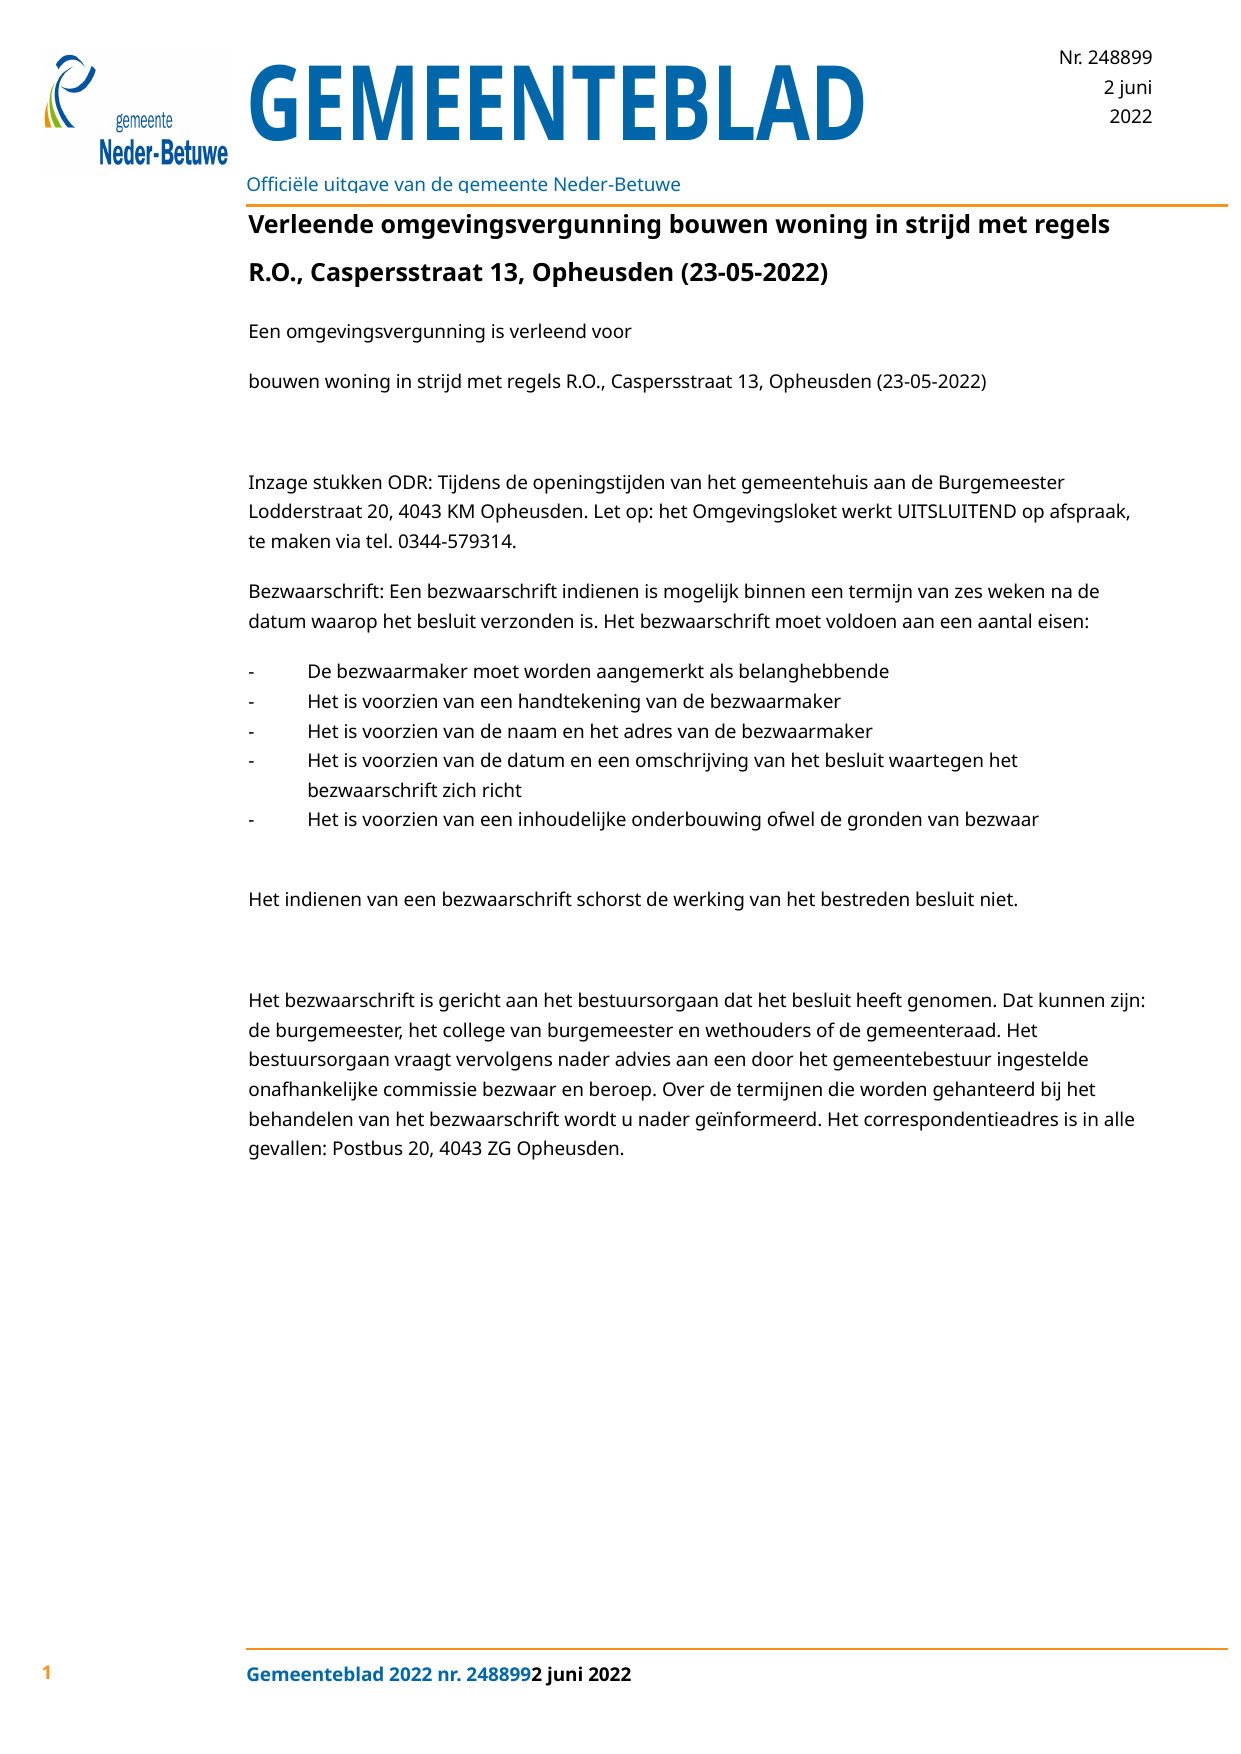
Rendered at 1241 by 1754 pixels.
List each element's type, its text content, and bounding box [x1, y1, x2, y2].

text Verleende omgevingsvergunning bouwen woning in strijd met regels R.O., Caspersstraat 13, Opheusden (23-05-2022) [248, 207, 1152, 288]
text bouwen woning in strijd met regels R.O., Caspersstraat 13, Opheusden (23-05-2022) [248, 368, 1152, 394]
list De bezwaarmaker moet worden aangemerkt als belanghebbende [248, 659, 1152, 684]
picture [41, 47, 231, 172]
text Bezwaarschrift: Een bezwaarschrift indienen is mogelijk binnen een termijn van zes weken na de datum waarop het besluit verzonden is. Het bezwaarschrift moet voldoen aan een aantal eisen: [248, 579, 1152, 634]
list Het is voorzien van een inhoudelijke onderbouwing ofwel de gronden van bezwaar [248, 807, 1152, 832]
text Inzage stukken ODR: Tijdens de openingstijden van het gemeentehuis aan de Burgemeester Lodderstraat 20, 4043 KM Opheusden. Let op: het Omgevingsloket werkt UITSLUITEND op afspraak, te maken via tel. 0344-579314. [248, 469, 1152, 554]
text Een omgevingsvergunning is verleend voor [248, 318, 1152, 344]
list Het is voorzien van een handtekening van de bezwaarmaker [248, 688, 1152, 714]
text Het indienen van een bezwaarschrift schorst de werking van het bestreden besluit niet. [248, 887, 1152, 912]
list Het is voorzien van de naam en het adres van de bezwaarmaker [248, 718, 1152, 744]
text Het bezwaarschrift is gericht aan het bestuursorgaan dat het besluit heeft genomen. Dat kunnen zijn: de burgemeester, het college van burgemeester en wethouders of de gemeenteraad. Het bestuursorgaan vraagt vervolgens nader advies aan een door het gemeentebestuur ingestelde onafhankelijke commissie bezwaar en beroep. Over de termijnen die worden gehanteerd bij het behandelen van het bezwaarschrift wordt u nader geïnformeerd. Het correspondentieadres is in alle gevallen: Postbus 20, 4043 ZG Opheusden. [248, 987, 1152, 1161]
list Het is voorzien van de datum en een omschrijving van het besluit waartegen het bezwaarschrift zich richt [248, 747, 1152, 803]
